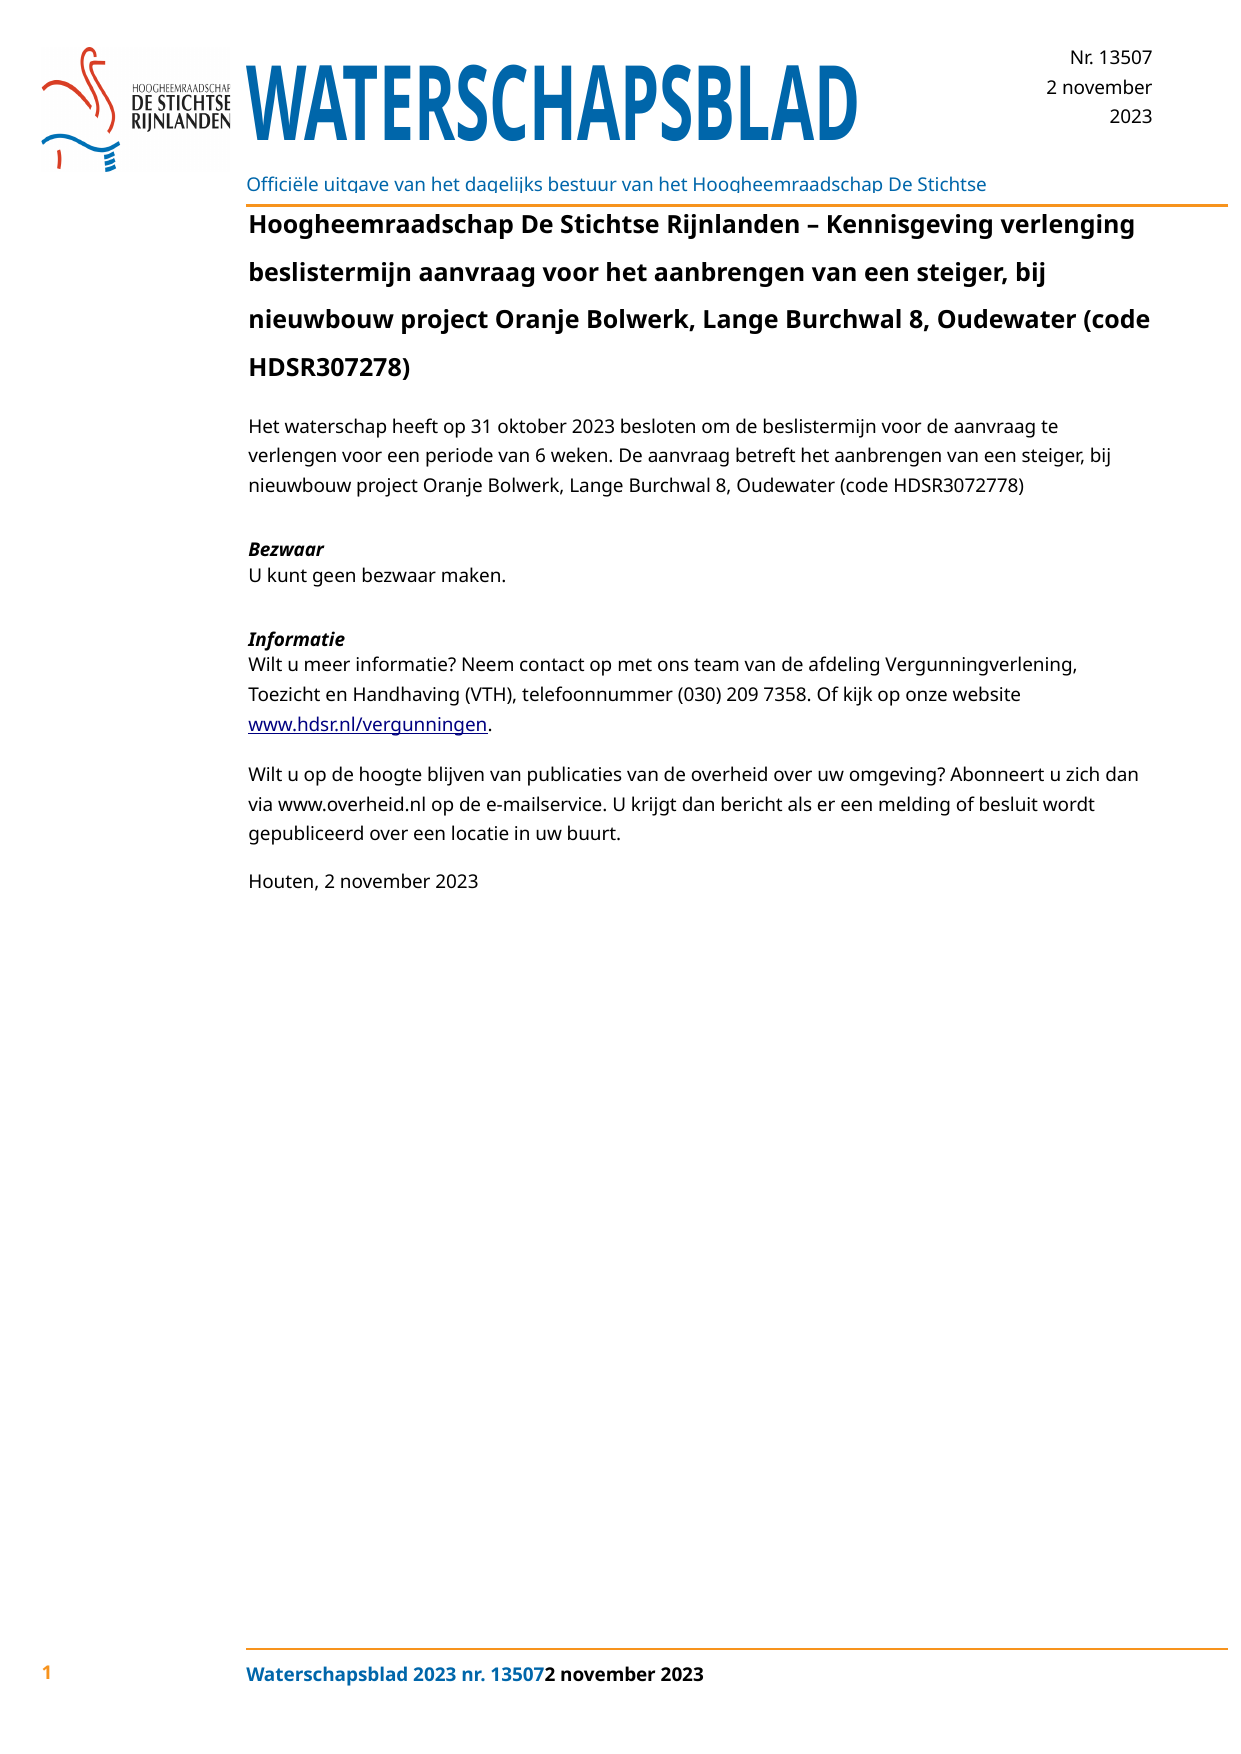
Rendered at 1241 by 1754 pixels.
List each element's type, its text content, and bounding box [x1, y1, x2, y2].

text Wilt u op de hoogte blijven van publicaties van de overheid over uw omgeving? Abonneert u zich dan via www.overheid.nl op de e-mailservice. U krijgt dan bericht als er een melding of besluit wordt gepubliceerd over een locatie in uw buurt. [248, 761, 1152, 846]
text U kunt geen bezwaar maken. [248, 562, 1152, 588]
text Hoogheemraadschap De Stichtse Rijnlanden – Kennisgeving verlenging beslistermijn aanvraag voor het aanbrengen van een steiger, bij nieuwbouw project Oranje Bolwerk, Lange Burchwal 8, Oudewater (code HDSR307278) [248, 207, 1152, 384]
text Informatie [248, 626, 1152, 652]
text Houten, 2 november 2023 [248, 868, 1152, 894]
text Wilt u meer informatie? Neem contact op met ons team van de afdeling Vergunningverlening, Toezicht en Handhaving (VTH), telefoonnummer (030) 209 7358. Of kijk op onze website www.hdsr.nl/vergunningen. [248, 652, 1152, 737]
text Het waterschap heeft op 31 oktober 2023 besloten om de beslistermijn voor de aanvraag te verlengen voor een periode van 6 weken. De aanvraag betreft het aanbrengen van een steiger, bij nieuwbouw project Oranje Bolwerk, Lange Burchwal 8, Oudewater (code HDSR3072778) [248, 413, 1152, 498]
picture [41, 47, 231, 172]
text Bezwaar [248, 536, 1152, 562]
